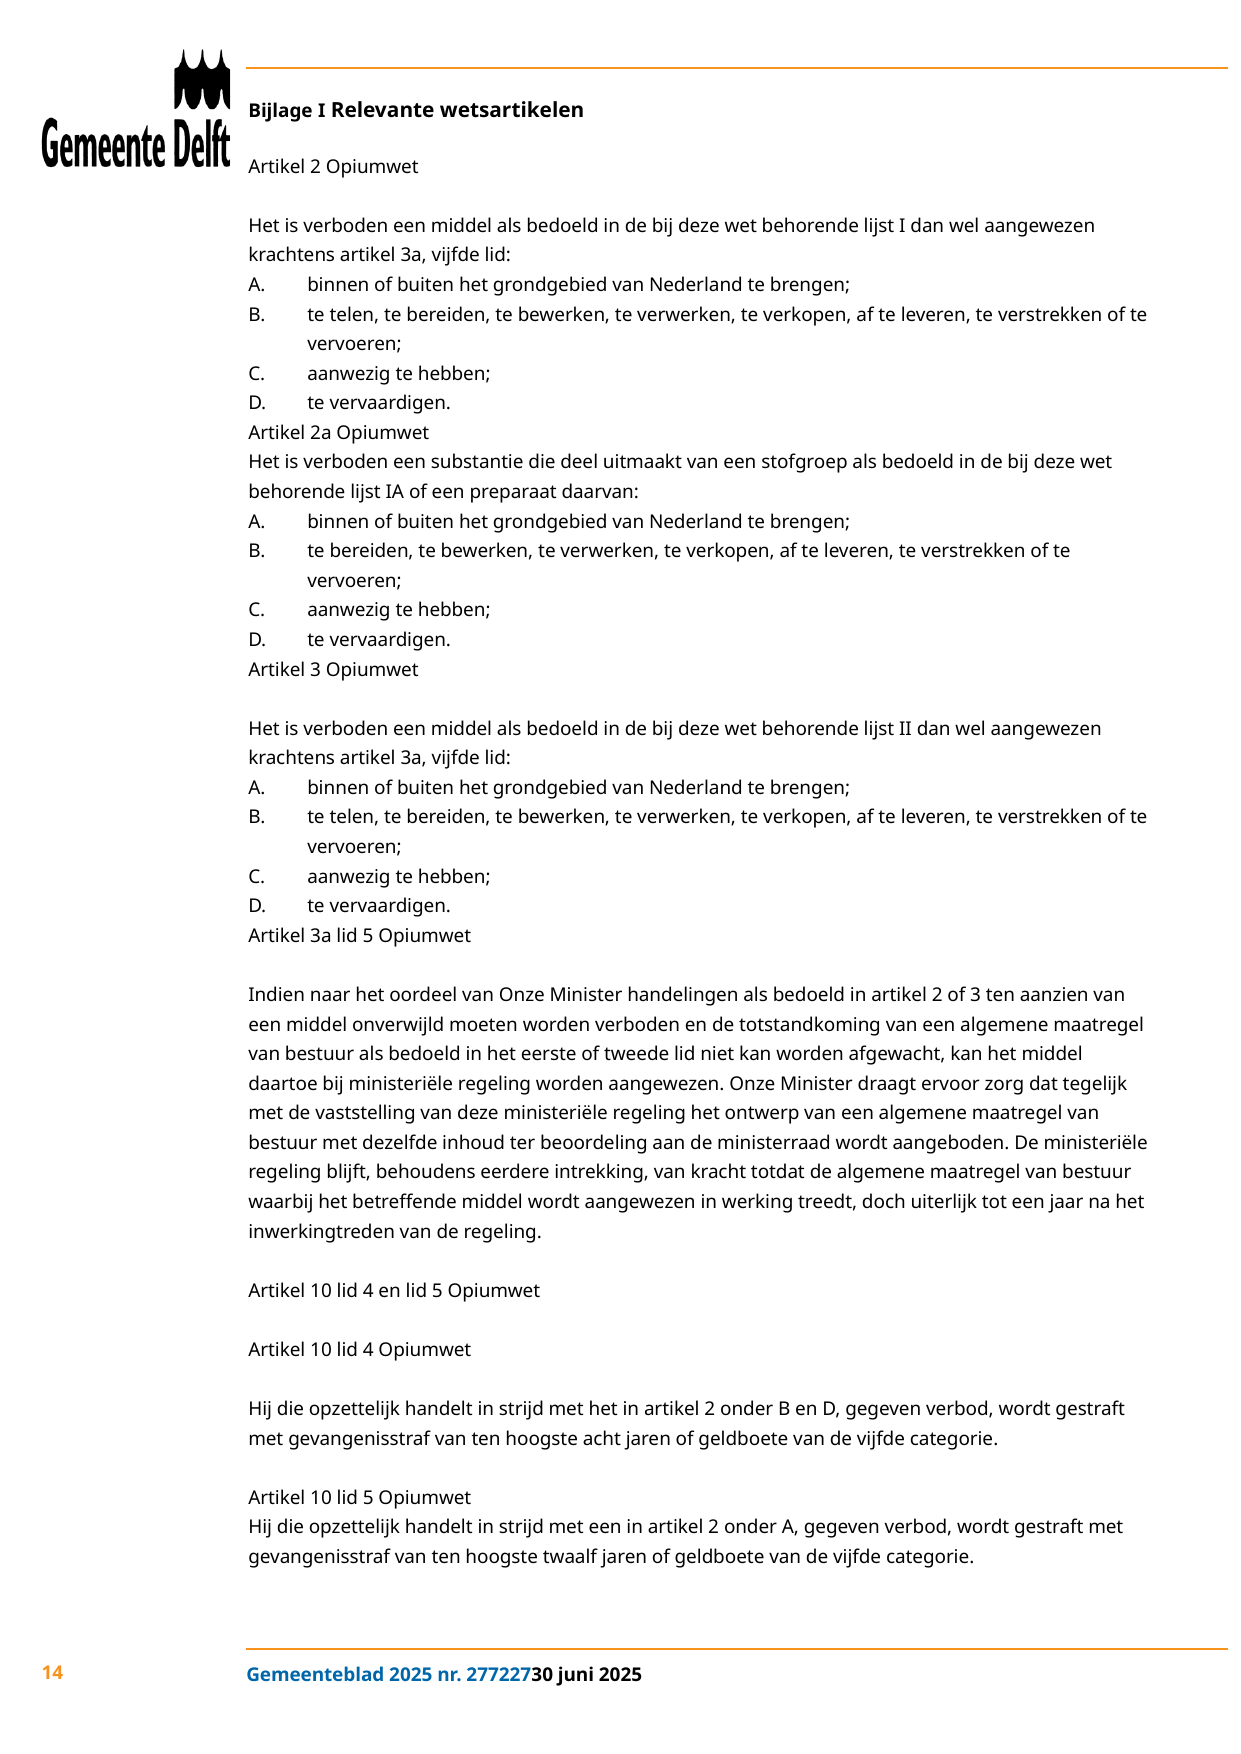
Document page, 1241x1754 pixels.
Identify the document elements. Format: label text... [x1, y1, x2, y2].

text Artikel 3 Opiumwet [248, 656, 1152, 682]
list aanwezig te hebben; [248, 597, 1152, 622]
list te vervaardigen. [248, 389, 1152, 415]
text Het is verboden een middel als bedoeld in de bij deze wet behorende lijst II dan wel aangewezen krachtens artikel 3a, vijfde lid: [248, 715, 1152, 770]
text Indien naar het oordeel van Onze Minister handelingen als bedoeld in artikel 2 of 3 ten aanzien van een middel onverwijld moeten worden verboden en de totstandkoming van een algemene maatregel van bestuur als bedoeld in het eerste of tweede lid niet kan worden afgewacht, kan het middel daartoe bij ministeriële regeling worden aangewezen. Onze Minister draagt ervoor zorg dat tegelijk met de vaststelling van deze ministeriële regeling het ontwerp van een algemene maatregel van bestuur met dezelfde inhoud ter beoordeling aan de ministerraad wordt aangeboden. De ministeriële regeling blijft, behoudens eerdere intrekking, van kracht totdat de algemene maatregel van bestuur waarbij het betreffende middel wordt aangewezen in werking treedt, doch uiterlijk tot een jaar na het inwerkingtreden van de regeling. [248, 981, 1152, 1244]
text Artikel 10 lid 4 Opiumwet [248, 1336, 1152, 1362]
text Bijlage I Relevante wetsartikelen [248, 95, 1152, 123]
list te vervaardigen. [248, 626, 1152, 652]
list binnen of buiten het grondgebied van Nederland te brengen; [248, 508, 1152, 534]
text Artikel 10 lid 5 Opiumwet [248, 1484, 1152, 1510]
list te bereiden, te bewerken, te verwerken, te verkopen, af te leveren, te verstrekken of te vervoeren; [248, 537, 1152, 593]
text Hij die opzettelijk handelt in strijd met het in artikel 2 onder B en D, gegeven verbod, wordt gestraft met gevangenisstraf van ten hoogste acht jaren of geldboete van de vijfde categorie. [248, 1395, 1152, 1451]
text Artikel 10 lid 4 en lid 5 Opiumwet [248, 1277, 1152, 1303]
text Artikel 3a lid 5 Opiumwet [248, 922, 1152, 948]
list aanwezig te hebben; [248, 863, 1152, 889]
list binnen of buiten het grondgebied van Nederland te brengen; [248, 271, 1152, 297]
text Het is verboden een middel als bedoeld in de bij deze wet behorende lijst I dan wel aangewezen krachtens artikel 3a, vijfde lid: [248, 212, 1152, 267]
picture [41, 47, 231, 172]
list binnen of buiten het grondgebied van Nederland te brengen; [248, 774, 1152, 800]
text Artikel 2a Opiumwet [248, 419, 1152, 445]
list te telen, te bereiden, te bewerken, te verwerken, te verkopen, af te leveren, te verstrekken of te vervoeren; [248, 301, 1152, 356]
list aanwezig te hebben; [248, 360, 1152, 386]
text Artikel 2 Opiumwet [248, 153, 1152, 179]
text Het is verboden een substantie die deel uitmaakt van een stofgroep als bedoeld in de bij deze wet behorende lijst IA of een preparaat daarvan: [248, 449, 1152, 504]
text Hij die opzettelijk handelt in strijd met een in artikel 2 onder A, gegeven verbod, wordt gestraft met gevangenisstraf van ten hoogste twaalf jaren of geldboete van de vijfde categorie. [248, 1514, 1152, 1569]
list te vervaardigen. [248, 892, 1152, 918]
list te telen, te bereiden, te bewerken, te verwerken, te verkopen, af te leveren, te verstrekken of te vervoeren; [248, 804, 1152, 859]
